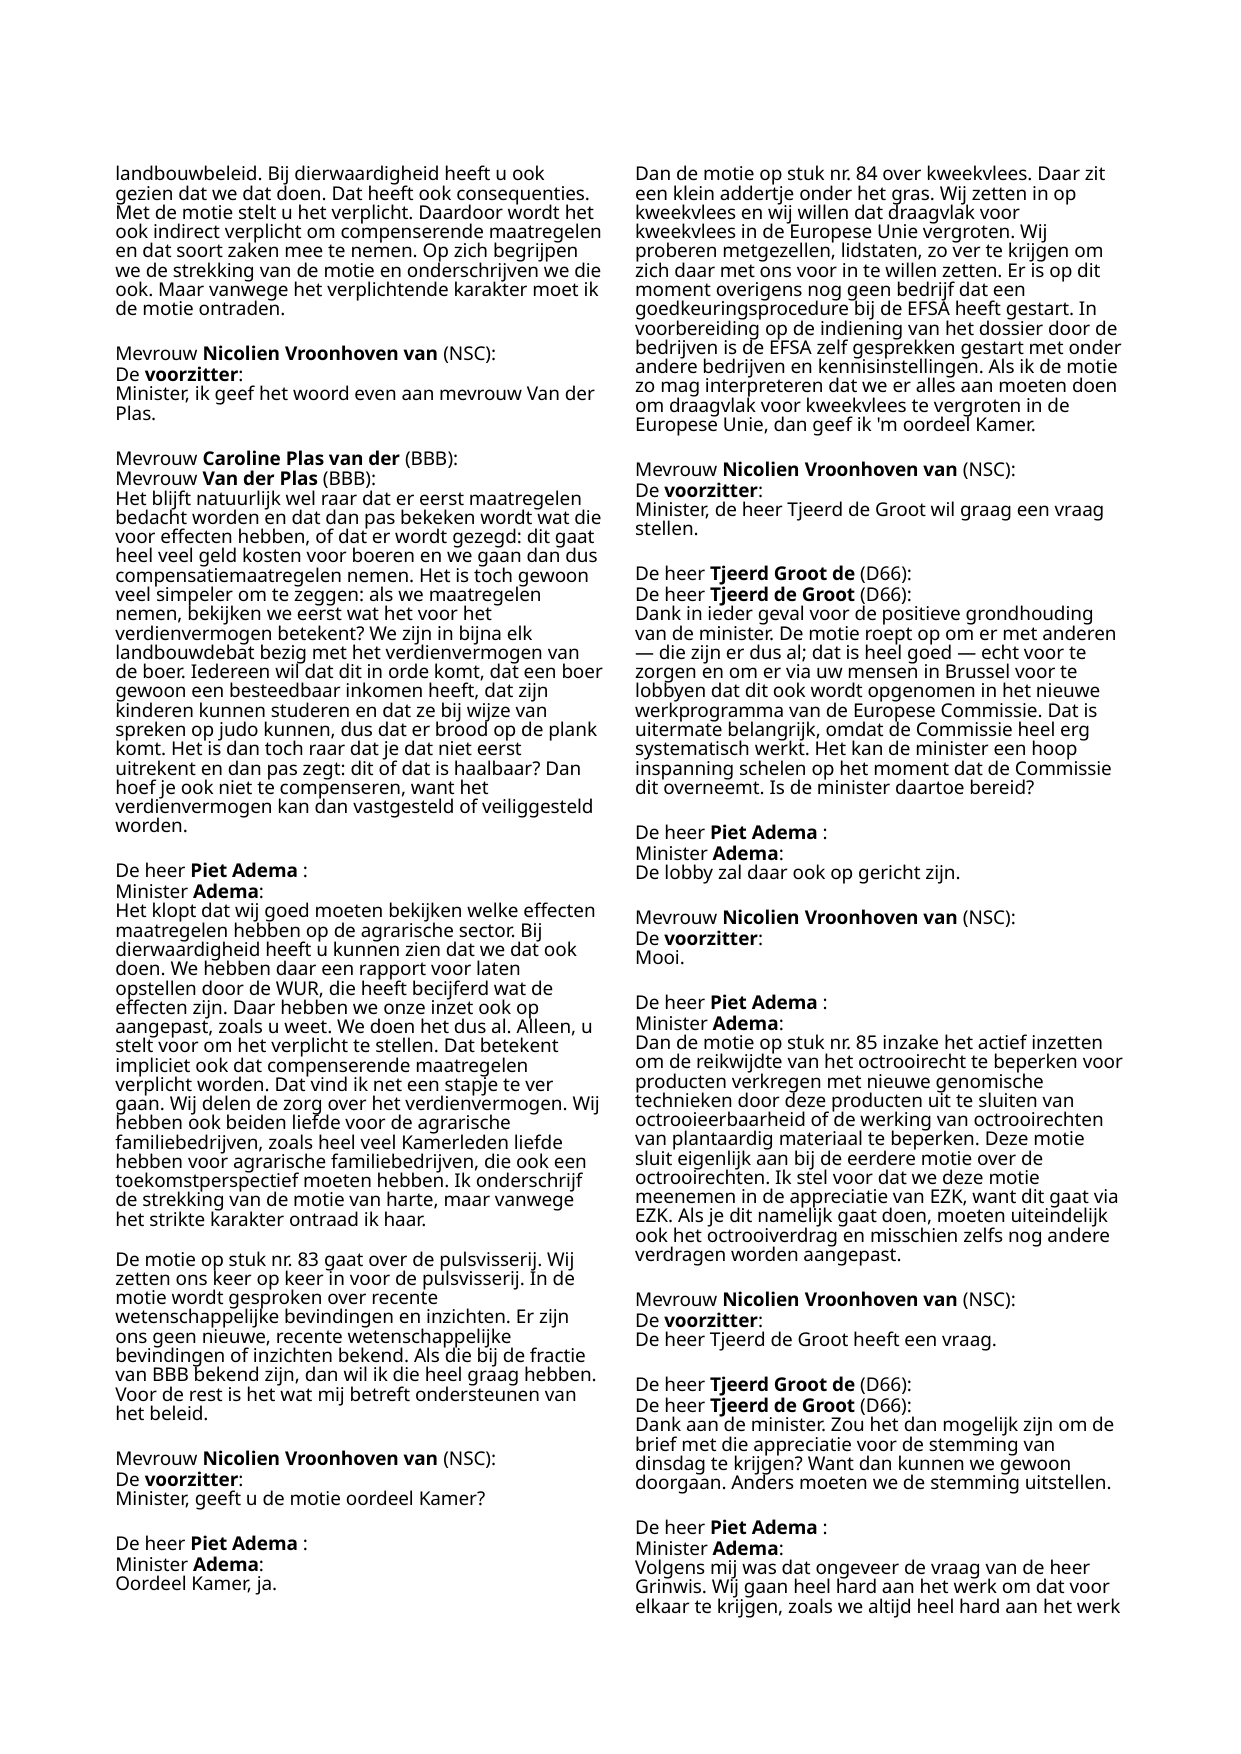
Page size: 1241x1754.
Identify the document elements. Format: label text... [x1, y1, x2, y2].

text De heer Piet Adema : [635, 819, 1125, 844]
text De voorzitter: [635, 1312, 1125, 1331]
text De heer Tjeerd Groot de (D66): [635, 560, 1125, 586]
text De heer Piet Adema : [115, 1530, 605, 1556]
text De heer Tjeerd Groot de (D66): [635, 1371, 1125, 1397]
text Mevrouw Nicolien Vroonhoven van (NSC): [635, 904, 1125, 930]
text Dan de motie op stuk nr. 85 inzake het actief inzetten om de reikwijdte van het octrooirecht te beperken voor producten verkregen met nieuwe genomische technieken door deze producten uit te sluiten van octrooieerbaarheid of de werking van octrooirechten van plantaardig materiaal te beperken. Deze motie sluit eigenlijk aan bij de eerdere motie over de octrooirechten. Ik stel voor dat we deze motie meenemen in de appreciatie van EZK, want dit gaat via EZK. Als je dit namelijk gaat doen, moeten uiteindelijk ook het octrooiverdrag en misschien zelfs nog andere verdragen worden aangepast. [635, 1034, 1125, 1265]
text Volgens mij was dat ongeveer de vraag van de heer Grinwis. Wij gaan heel hard aan het werk om dat voor elkaar te krijgen, zoals we altijd heel hard aan het werk [635, 1559, 1125, 1617]
text Het blijft natuurlijk wel raar dat er eerst maatregelen bedacht worden en dat dan pas bekeken wordt wat die voor effecten hebben, of dat er wordt gezegd: dit gaat heel veel geld kosten voor boeren en we gaan dan dus compensatiemaatregelen nemen. Het is toch gewoon veel simpeler om te zeggen: als we maatregelen nemen, bekijken we eerst wat het voor het verdienvermogen betekent? We zijn in bijna elk landbouwdebat bezig met het verdienvermogen van de boer. Iedereen wil dat dit in orde komt, dat een boer gewoon een besteedbaar inkomen heeft, dat zijn kinderen kunnen studeren en dat ze bij wijze van spreken op judo kunnen, dus dat er brood op de plank komt. Het is dan toch raar dat je dat niet eerst uitrekent en dan pas zegt: dit of dat is haalbaar? Dan hoef je ook niet te compenseren, want het verdienvermogen kan dan vastgesteld of veiliggesteld worden. [115, 490, 605, 837]
text Dan de motie op stuk nr. 84 over kweekvlees. Daar zit een klein addertje onder het gras. Wij zetten in op kweekvlees en wij willen dat draagvlak voor kweekvlees in de Europese Unie vergroten. Wij proberen metgezellen, lidstaten, zo ver te krijgen om zich daar met ons voor in te willen zetten. Er is op dit moment overigens nog geen bedrijf dat een goedkeuringsprocedure bij de EFSA heeft gestart. In voorbereiding op de indiening van het dossier door de bedrijven is de EFSA zelf gesprekken gestart met onder andere bedrijven en kennisinstellingen. Als ik de motie zo mag interpreteren dat we er alles aan moeten doen om draagvlak voor kweekvlees te vergroten in de Europese Unie, dan geef ik 'm oordeel Kamer. [635, 165, 1125, 435]
text De heer Piet Adema : [115, 857, 605, 883]
text Mevrouw Caroline Plas van der (BBB): [115, 445, 605, 470]
text Dank in ieder geval voor de positieve grondhouding van de minister. De motie roept op om er met anderen — die zijn er dus al; dat is heel goed — echt voor te zorgen en om er via uw mensen in Brussel voor te lobbyen dat dit ook wordt opgenomen in het nieuwe werkprogramma van de Europese Commissie. Dat is uitermate belangrijk, omdat de Commissie heel erg systematisch werkt. Het kan de minister een hoop inspanning schelen op het moment dat de Commissie dit overneemt. Is de minister daartoe bereid? [635, 605, 1125, 798]
text De voorzitter: [115, 1471, 605, 1490]
text De heer Tjeerd de Groot (D66): [635, 586, 1125, 605]
text Mooi. [635, 949, 1125, 968]
text De motie op stuk nr. 83 gaat over de pulsvisserij. Wij zetten ons keer op keer in voor de pulsvisserij. In de motie wordt gesproken over recente wetenschappelijke bevindingen en inzichten. Er zijn ons geen nieuwe, recente wetenschappelijke bevindingen of inzichten bekend. Als die bij de fractie van BBB bekend zijn, dan wil ik die heel graag hebben. Voor de rest is het wat mij betreft ondersteunen van het beleid. [115, 1251, 605, 1424]
text Mevrouw Van der Plas (BBB): [115, 470, 605, 490]
text Het klopt dat wij goed moeten bekijken welke effecten maatregelen hebben op de agrarische sector. Bij dierwaardigheid heeft u kunnen zien dat we dat ook doen. We hebben daar een rapport voor laten opstellen door de WUR, die heeft becijferd wat de effecten zijn. Daar hebben we onze inzet ook op aangepast, zoals u weet. We doen het dus al. Alleen, u stelt voor om het verplicht te stellen. Dat betekent impliciet ook dat compenserende maatregelen verplicht worden. Dat vind ik net een stapje te ver gaan. Wij delen de zorg over het verdienvermogen. Wij hebben ook beiden liefde voor de agrarische familiebedrijven, zoals heel veel Kamerleden liefde hebben voor agrarische familiebedrijven, die ook een toekomstperspectief moeten hebben. Ik onderschrijf de strekking van de motie van harte, maar vanwege het strikte karakter ontraad ik haar. [115, 902, 605, 1230]
text De heer Tjeerd de Groot heeft een vraag. [635, 1331, 1125, 1350]
text Minister, geeft u de motie oordeel Kamer? [115, 1490, 605, 1509]
text Mevrouw Nicolien Vroonhoven van (NSC): [115, 1445, 605, 1471]
text De voorzitter: [115, 366, 605, 385]
text Minister Adema: [635, 844, 1125, 864]
text Minister Adema: [115, 883, 605, 902]
text landbouwbeleid. Bij dierwaardigheid heeft u ook gezien dat we dat doen. Dat heeft ook consequenties. Met de motie stelt u het verplicht. Daardoor wordt het ook indirect verplicht om compenserende maatregelen en dat soort zaken mee te nemen. Op zich begrijpen we de strekking van de motie en onderschrijven we die ook. Maar vanwege het verplichtende karakter moet ik de motie ontraden. [115, 165, 605, 319]
text De voorzitter: [635, 930, 1125, 949]
text Minister, ik geef het woord even aan mevrouw Van der Plas. [115, 385, 605, 424]
text De lobby zal daar ook op gericht zijn. [635, 864, 1125, 883]
text De heer Piet Adema : [635, 1514, 1125, 1540]
text De heer Piet Adema : [635, 989, 1125, 1015]
text Mevrouw Nicolien Vroonhoven van (NSC): [115, 340, 605, 366]
text De voorzitter: [635, 482, 1125, 501]
text Minister Adema: [635, 1540, 1125, 1559]
text Dank aan de minister. Zou het dan mogelijk zijn om de brief met die appreciatie voor de stemming van dinsdag te krijgen? Want dan kunnen we gewoon doorgaan. Anders moeten we de stemming uitstellen. [635, 1416, 1125, 1493]
text Oordeel Kamer, ja. [115, 1575, 605, 1594]
text Mevrouw Nicolien Vroonhoven van (NSC): [635, 1286, 1125, 1312]
text De heer Tjeerd de Groot (D66): [635, 1397, 1125, 1416]
text Minister Adema: [115, 1556, 605, 1575]
text Mevrouw Nicolien Vroonhoven van (NSC): [635, 456, 1125, 482]
text Minister, de heer Tjeerd de Groot wil graag een vraag stellen. [635, 501, 1125, 539]
text Minister Adema: [635, 1015, 1125, 1034]
